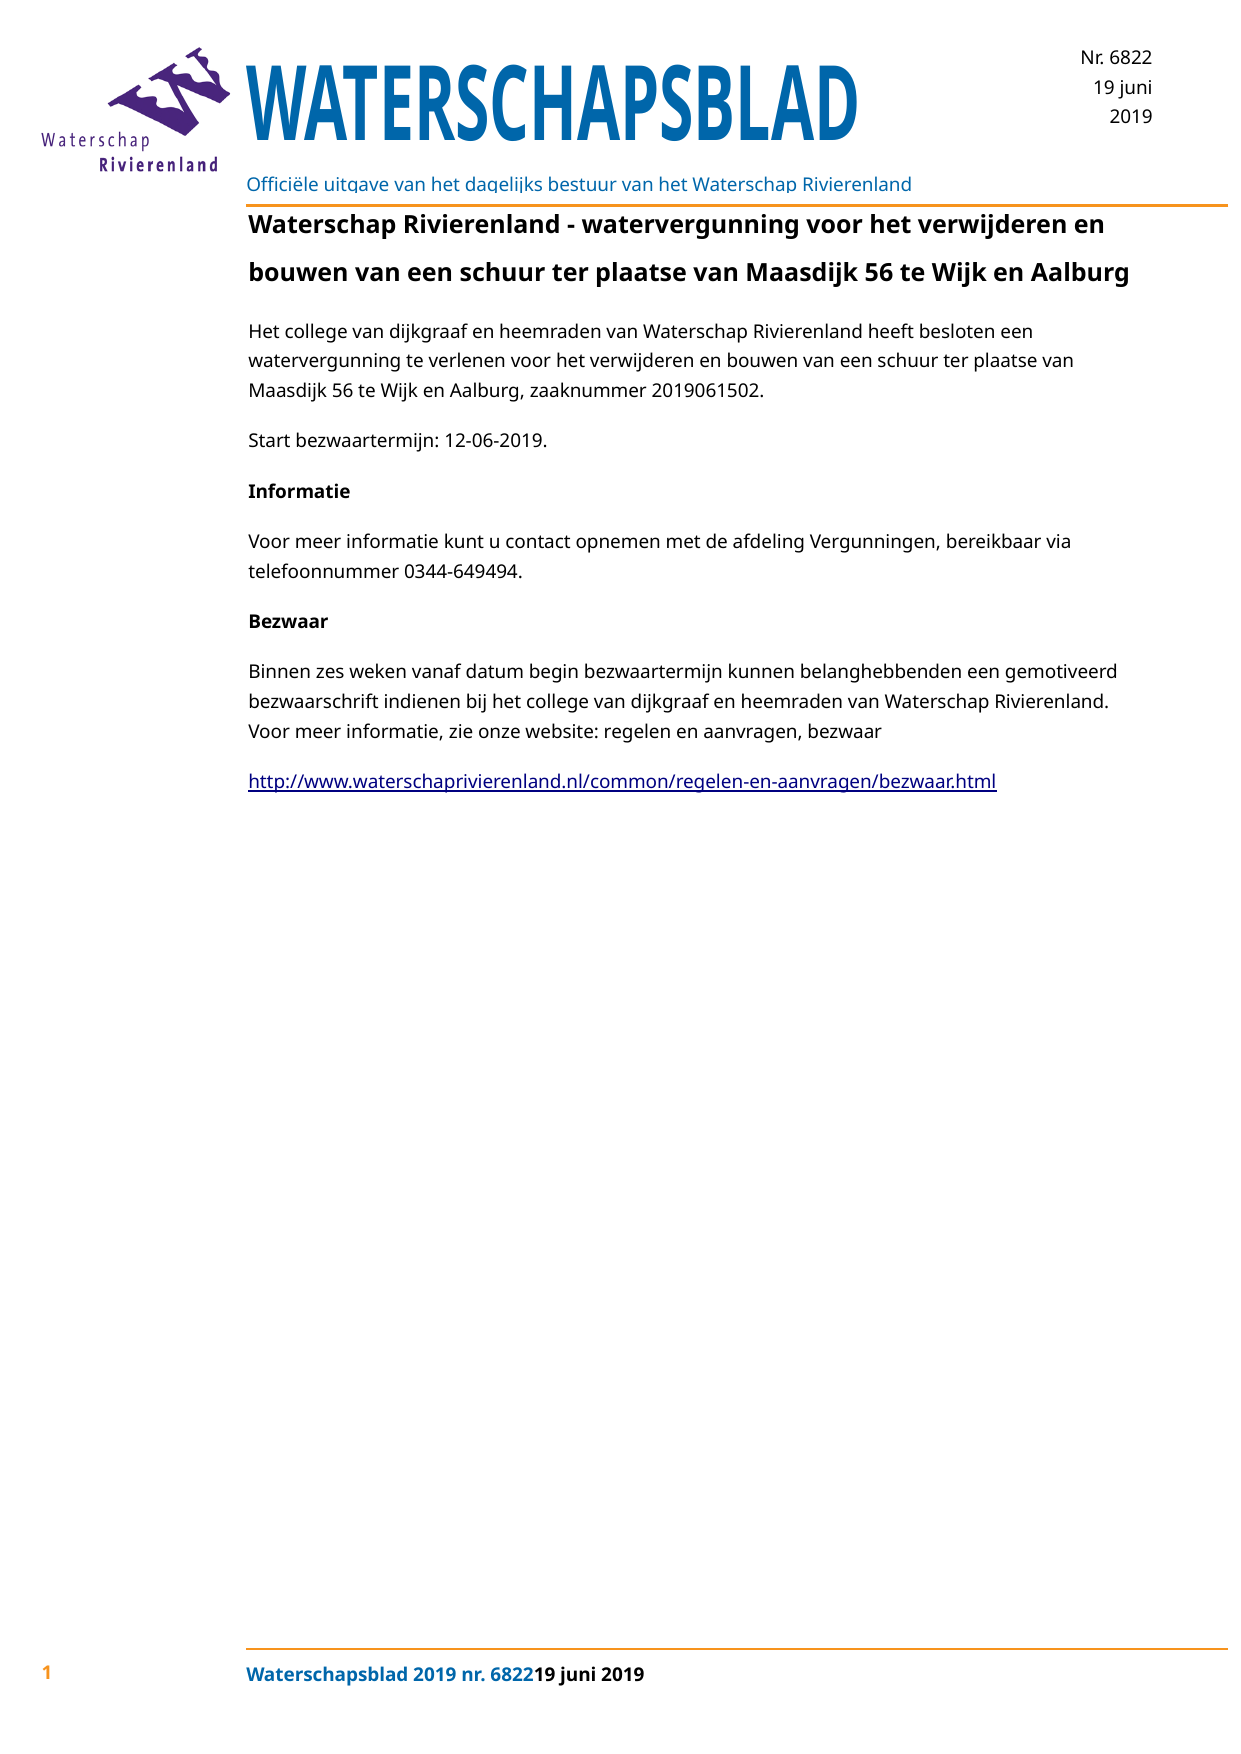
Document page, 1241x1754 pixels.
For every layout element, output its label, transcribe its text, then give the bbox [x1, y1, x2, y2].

text Voor meer informatie kunt u contact opnemen met de afdeling Vergunningen, bereikbaar via telefoonnummer 0344-649494. [248, 528, 1152, 584]
picture [41, 47, 231, 172]
text Bezwaar [248, 608, 1152, 634]
text Informatie [248, 478, 1152, 504]
text Binnen zes weken vanaf datum begin bezwaartermijn kunnen belanghebbenden een gemotiveerd bezwaarschrift indienen bij het college van dijkgraaf en heemraden van Waterschap Rivierenland. Voor meer informatie, zie onze website: regelen en aanvragen, bezwaar [248, 659, 1152, 744]
text http://www.waterschaprivierenland.nl/common/regelen-en-aanvragen/bezwaar.html [248, 768, 1152, 794]
text Start bezwaartermijn: 12-06-2019. [248, 427, 1152, 453]
text Waterschap Rivierenland - watervergunning voor het verwijderen en bouwen van een schuur ter plaatse van Maasdijk 56 te Wijk en Aalburg [248, 207, 1152, 288]
text Het college van dijkgraaf en heemraden van Waterschap Rivierenland heeft besloten een watervergunning te verlenen voor het verwijderen en bouwen van een schuur ter plaatse van Maasdijk 56 te Wijk en Aalburg, zaaknummer 2019061502. [248, 318, 1152, 403]
